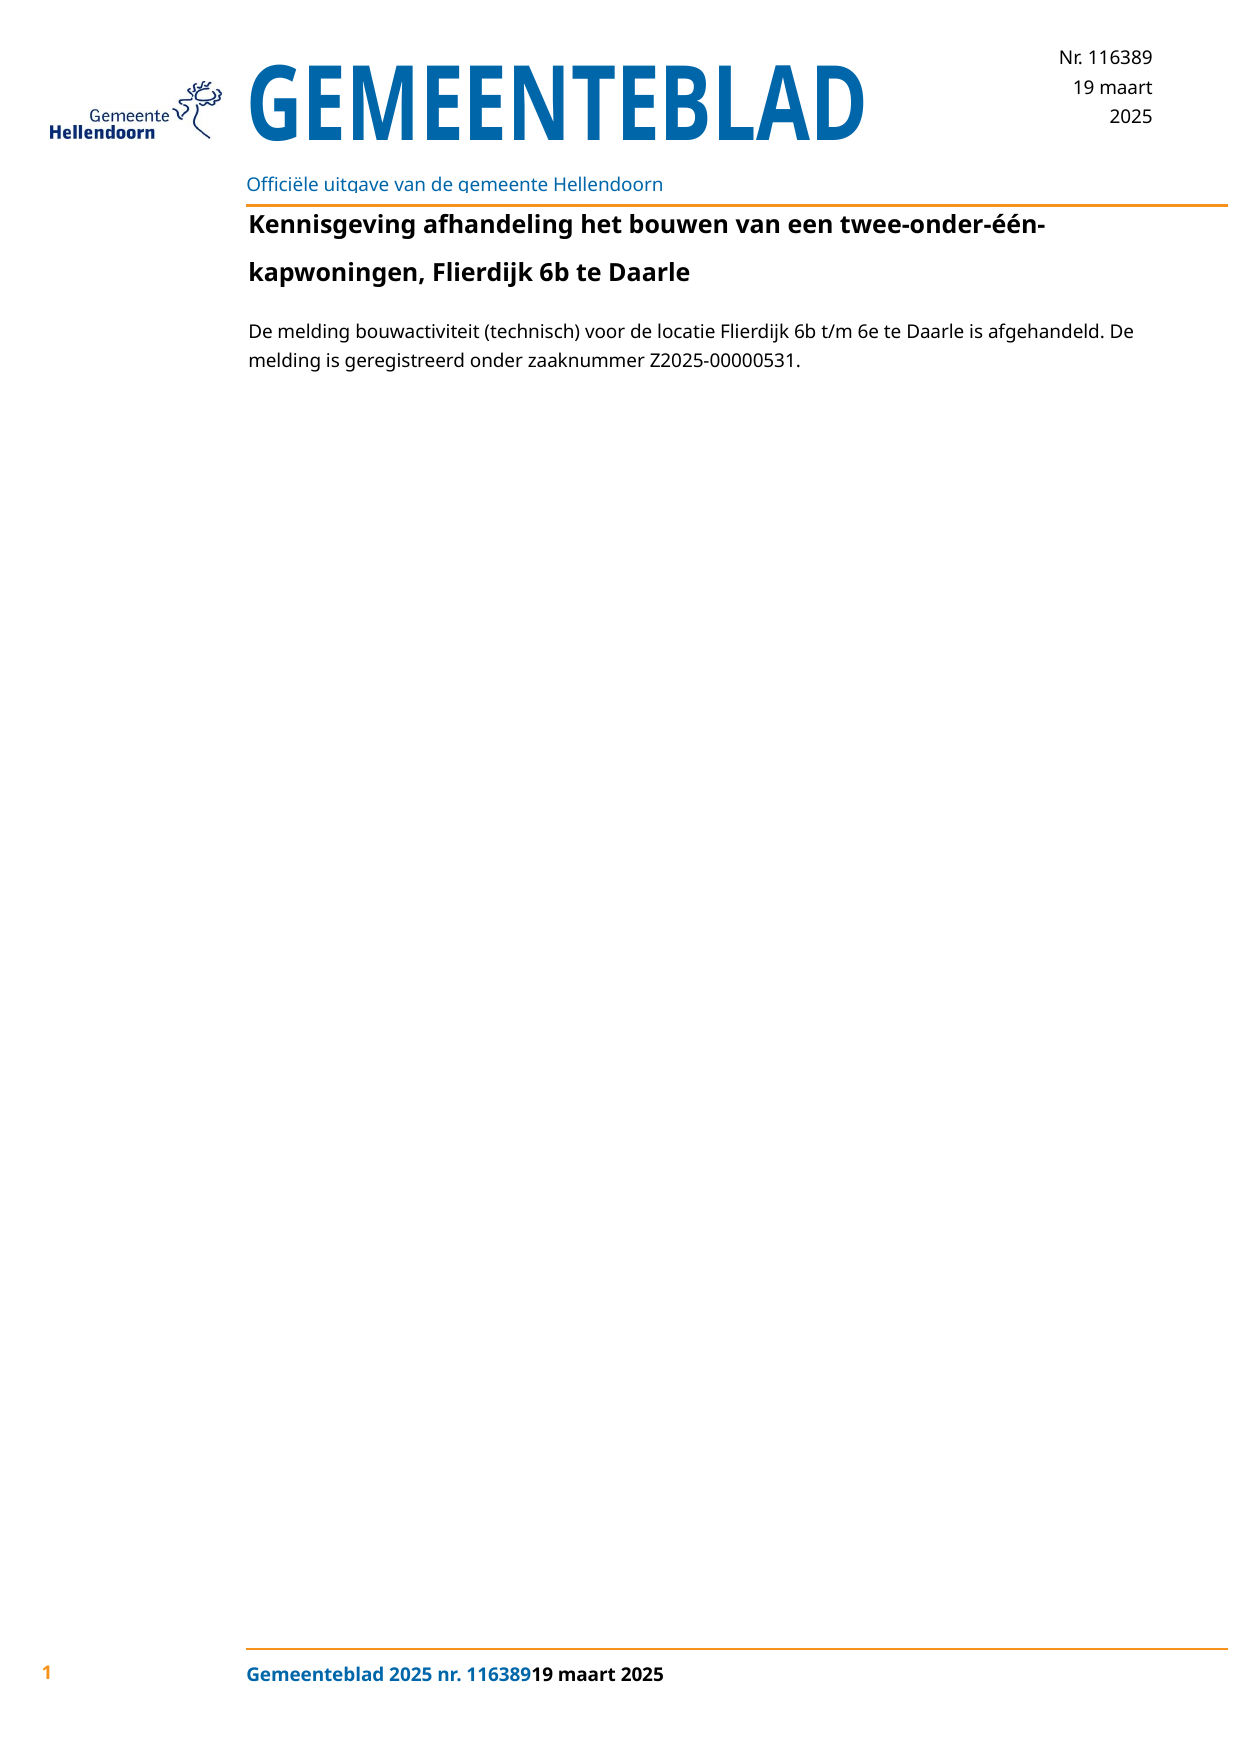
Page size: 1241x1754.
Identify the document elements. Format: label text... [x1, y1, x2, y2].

picture [41, 47, 231, 172]
text De melding bouwactiviteit (technisch) voor de locatie Flierdijk 6b t/m 6e te Daarle is afgehandeld. De melding is geregistreerd onder zaaknummer Z2025-00000531. [248, 318, 1152, 373]
text Kennisgeving afhandeling het bouwen van een twee-onder-één-kapwoningen, Flierdijk 6b te Daarle [248, 207, 1152, 288]
